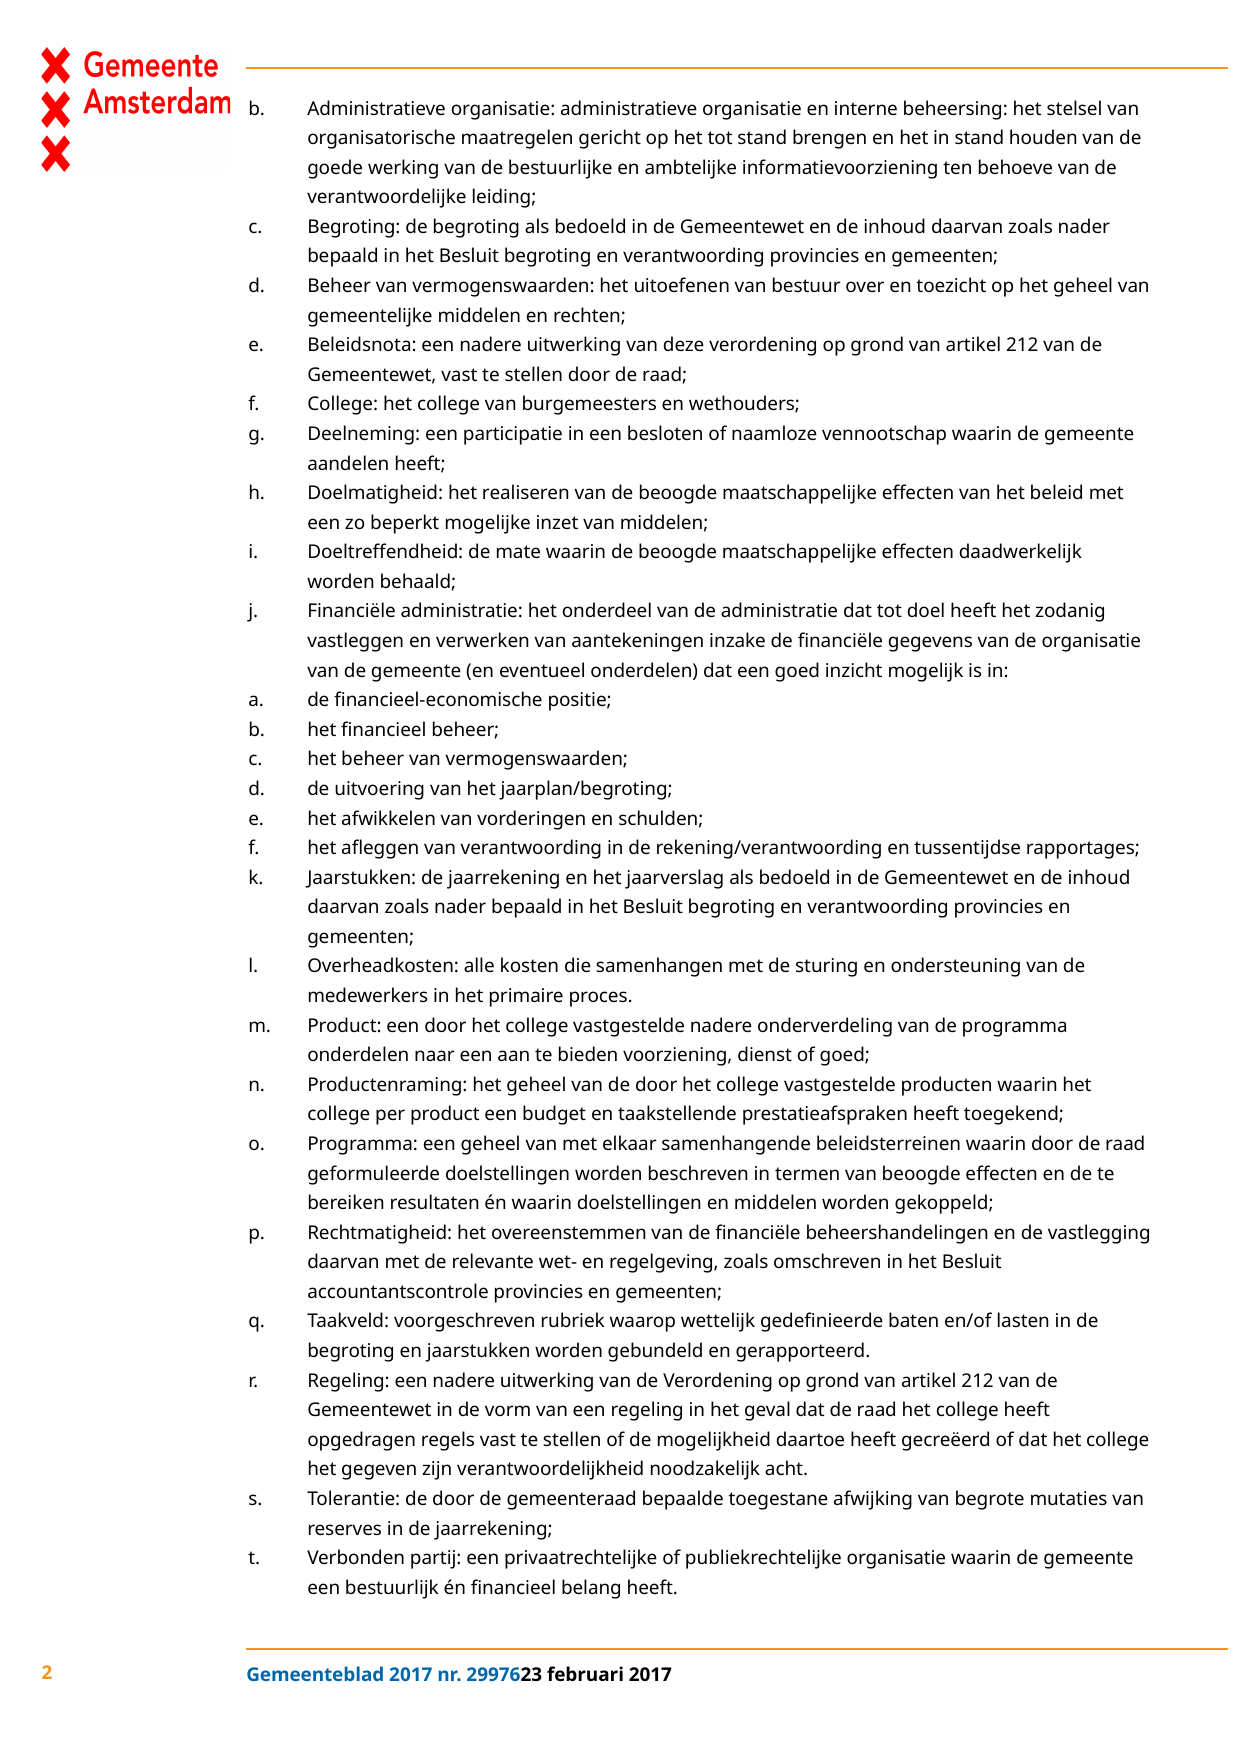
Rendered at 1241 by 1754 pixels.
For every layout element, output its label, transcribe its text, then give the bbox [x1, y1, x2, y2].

list het afwikkelen van vorderingen en schulden; [248, 805, 1152, 831]
list Begroting: de begroting als bedoeld in de Gemeentewet en de inhoud daarvan zoals nader bepaald in het Besluit begroting en verantwoording provincies en gemeenten; [248, 213, 1152, 268]
list Financiële administratie: het onderdeel van de administratie dat tot doel heeft het zodanig vastleggen en verwerken van aantekeningen inzake de financiële gegevens van de organisatie van de gemeente (en eventueel onderdelen) dat een goed inzicht mogelijk is in: [248, 598, 1152, 683]
list de financieel-economische positie; [248, 686, 1152, 712]
list het beheer van vermogenswaarden; [248, 746, 1152, 771]
list Taakveld: voorgeschreven rubriek waarop wettelijk gedefinieerde baten en/of lasten in de begroting en jaarstukken worden gebundeld en gerapporteerd. [248, 1308, 1152, 1363]
list het afleggen van verantwoording in de rekening/verantwoording en tussentijdse rapportages; [248, 834, 1152, 860]
list Beheer van vermogenswaarden: het uitoefenen van bestuur over en toezicht op het geheel van gemeentelijke middelen en rechten; [248, 272, 1152, 328]
list College: het college van burgemeesters en wethouders; [248, 391, 1152, 416]
picture [41, 47, 231, 172]
list Beleidsnota: een nadere uitwerking van deze verordening op grond van artikel 212 van de Gemeentewet, vast te stellen door de raad; [248, 331, 1152, 387]
list Verbonden partij: een privaatrechtelijke of publiekrechtelijke organisatie waarin de gemeente een bestuurlijk én financieel belang heeft. [248, 1544, 1152, 1600]
list Overheadkosten: alle kosten die samenhangen met de sturing en ondersteuning van de medewerkers in het primaire proces. [248, 953, 1152, 1008]
list het financieel beheer; [248, 716, 1152, 742]
list Jaarstukken: de jaarrekening en het jaarverslag als bedoeld in de Gemeentewet en de inhoud daarvan zoals nader bepaald in het Besluit begroting en verantwoording provincies en gemeenten; [248, 864, 1152, 949]
list Doelmatigheid: het realiseren van de beoogde maatschappelijke effecten van het beleid met een zo beperkt mogelijke inzet van middelen; [248, 479, 1152, 535]
list Programma: een geheel van met elkaar samenhangende beleidsterreinen waarin door de raad geformuleerde doelstellingen worden beschreven in termen van beoogde effecten en de te bereiken resultaten én waarin doelstellingen en middelen worden gekoppeld; [248, 1130, 1152, 1215]
list Regeling: een nadere uitwerking van de Verordening op grond van artikel 212 van de Gemeentewet in de vorm van een regeling in het geval dat de raad het college heeft opgedragen regels vast te stellen of de mogelijkheid daartoe heeft gecreëerd of dat het college het gegeven zijn verantwoordelijkheid noodzakelijk acht. [248, 1367, 1152, 1481]
list de uitvoering van het jaarplan/begroting; [248, 775, 1152, 801]
list Deelneming: een participatie in een besloten of naamloze vennootschap waarin de gemeente aandelen heeft; [248, 420, 1152, 476]
list Rechtmatigheid: het overeenstemmen van de financiële beheershandelingen en de vastlegging daarvan met de relevante wet- en regelgeving, zoals omschreven in het Besluit accountantscontrole provincies en gemeenten; [248, 1219, 1152, 1304]
list Productenraming: het geheel van de door het college vastgestelde producten waarin het college per product een budget en taakstellende prestatieafspraken heeft toegekend; [248, 1071, 1152, 1126]
list Administratieve organisatie: administratieve organisatie en interne beheersing: het stelsel van organisatorische maatregelen gericht op het tot stand brengen en het in stand houden van de goede werking van de bestuurlijke en ambtelijke informatievoorziening ten behoeve van de verantwoordelijke leiding; [248, 95, 1152, 209]
list Tolerantie: de door de gemeenteraad bepaalde toegestane afwijking van begrote mutaties van reserves in de jaarrekening; [248, 1485, 1152, 1541]
list Product: een door het college vastgestelde nadere onderverdeling van de programma onderdelen naar een aan te bieden voorziening, dienst of goed; [248, 1012, 1152, 1067]
list Doeltreffendheid: de mate waarin de beoogde maatschappelijke effecten daadwerkelijk worden behaald; [248, 538, 1152, 594]
